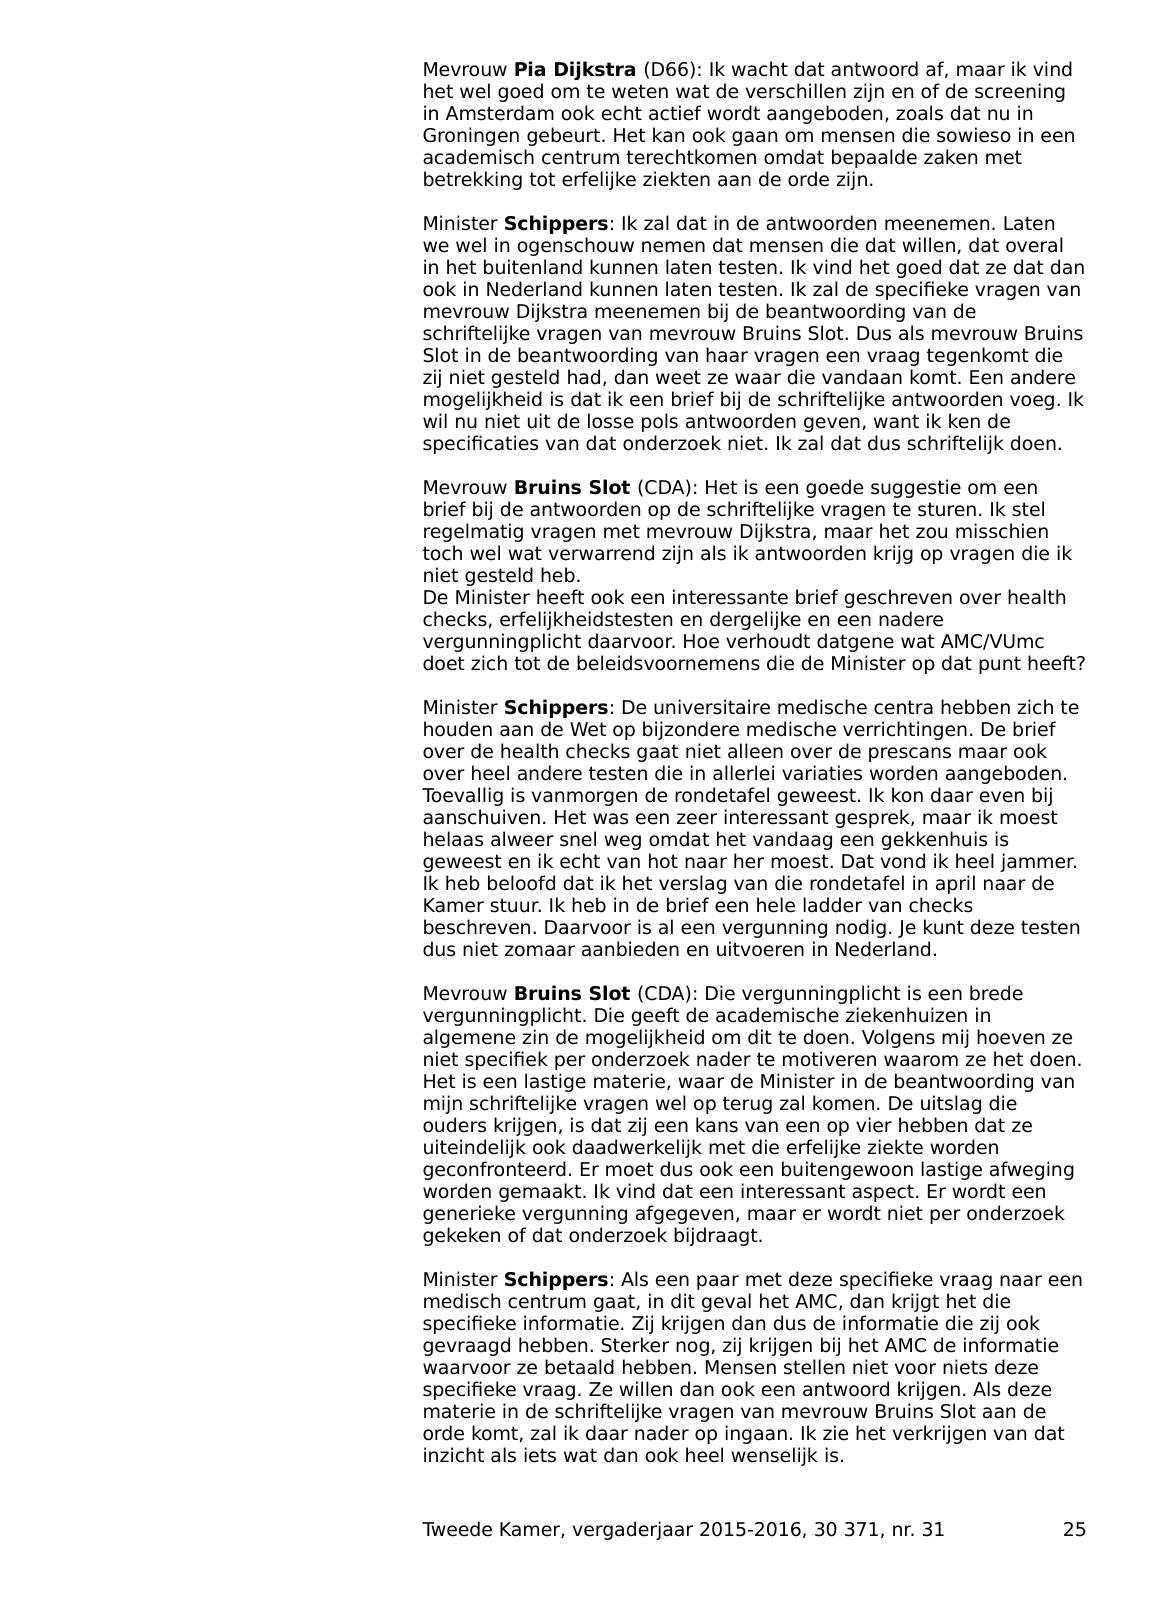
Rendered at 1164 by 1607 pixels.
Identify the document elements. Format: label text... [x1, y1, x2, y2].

text Minister Schippers: Ik zal dat in de antwoorden meenemen. Laten we wel in ogenschouw nemen dat mensen die dat willen, dat overal in het buitenland kunnen laten testen. Ik vind het goed dat ze dat dan ook in Nederland kunnen laten testen. Ik zal de specifieke vragen van mevrouw Dijkstra meenemen bij de beantwoording van de schriftelijke vragen van mevrouw Bruins Slot. Dus als mevrouw Bruins Slot in de beantwoording van haar vragen een vraag tegenkomt die zij niet gesteld had, dan weet ze waar die vandaan komt. Een andere mogelijkheid is dat ik een brief bij de schriftelijke antwoorden voeg. Ik wil nu niet uit de losse pols antwoorden geven, want ik ken de specificaties van dat onderzoek niet. Ik zal dat dus schriftelijk doen. [422, 213, 1087, 455]
text Mevrouw Bruins Slot (CDA): Die vergunningplicht is een brede vergunningplicht. Die geeft de academische ziekenhuizen in algemene zin de mogelijkheid om dit te doen. Volgens mij hoeven ze niet specifiek per onderzoek nader te motiveren waarom ze het doen. Het is een lastige materie, waar de Minister in de beantwoording van mijn schriftelijke vragen wel op terug zal komen. De uitslag die ouders krijgen, is dat zij een kans van een op vier hebben dat ze uiteindelijk ook daadwerkelijk met die erfelijke ziekte worden geconfronteerd. Er moet dus ook een buitengewoon lastige afweging worden gemaakt. Ik vind dat een interessant aspect. Er wordt een generieke vergunning afgegeven, maar er wordt niet per onderzoek gekeken of dat onderzoek bijdraagt. [422, 983, 1087, 1247]
text Minister Schippers: Als een paar met deze specifieke vraag naar een medisch centrum gaat, in dit geval het AMC, dan krijgt het die specifieke informatie. Zij krijgen dan dus de informatie die zij ook gevraagd hebben. Sterker nog, zij krijgen bij het AMC de informatie waarvoor ze betaald hebben. Mensen stellen niet voor niets deze specifieke vraag. Ze willen dan ook een antwoord krijgen. Als deze materie in de schriftelijke vragen van mevrouw Bruins Slot aan de orde komt, zal ik daar nader op ingaan. Ik zie het verkrijgen van dat inzicht als iets wat dan ook heel wenselijk is. [422, 1269, 1087, 1467]
text Mevrouw Pia Dijkstra (D66): Ik wacht dat antwoord af, maar ik vind het wel goed om te weten wat de verschillen zijn en of de screening in Amsterdam ook echt actief wordt aangeboden, zoals dat nu in Groningen gebeurt. Het kan ook gaan om mensen die sowieso in een academisch centrum terechtkomen omdat bepaalde zaken met betrekking tot erfelijke ziekten aan de orde zijn. [422, 59, 1087, 191]
text De Minister heeft ook een interessante brief geschreven over health checks, erfelijkheidstesten en dergelijke en een nadere vergunningplicht daarvoor. Hoe verhoudt datgene wat AMC/VUmc doet zich tot de beleidsvoornemens die de Minister op dat punt heeft? [422, 587, 1087, 675]
text Mevrouw Bruins Slot (CDA): Het is een goede suggestie om een brief bij de antwoorden op de schriftelijke vragen te sturen. Ik stel regelmatig vragen met mevrouw Dijkstra, maar het zou misschien toch wel wat verwarrend zijn als ik antwoorden krijg op vragen die ik niet gesteld heb. [422, 477, 1087, 587]
text Minister Schippers: De universitaire medische centra hebben zich te houden aan de Wet op bijzondere medische verrichtingen. De brief over de health checks gaat niet alleen over de prescans maar ook over heel andere testen die in allerlei variaties worden aangeboden. Toevallig is vanmorgen de rondetafel geweest. Ik kon daar even bij aanschuiven. Het was een zeer interessant gesprek, maar ik moest helaas alweer snel weg omdat het vandaag een gekkenhuis is geweest en ik echt van hot naar her moest. Dat vond ik heel jammer. Ik heb beloofd dat ik het verslag van die rondetafel in april naar de Kamer stuur. Ik heb in de brief een hele ladder van checks beschreven. Daarvoor is al een vergunning nodig. Je kunt deze testen dus niet zomaar aanbieden en uitvoeren in Nederland. [422, 697, 1087, 961]
